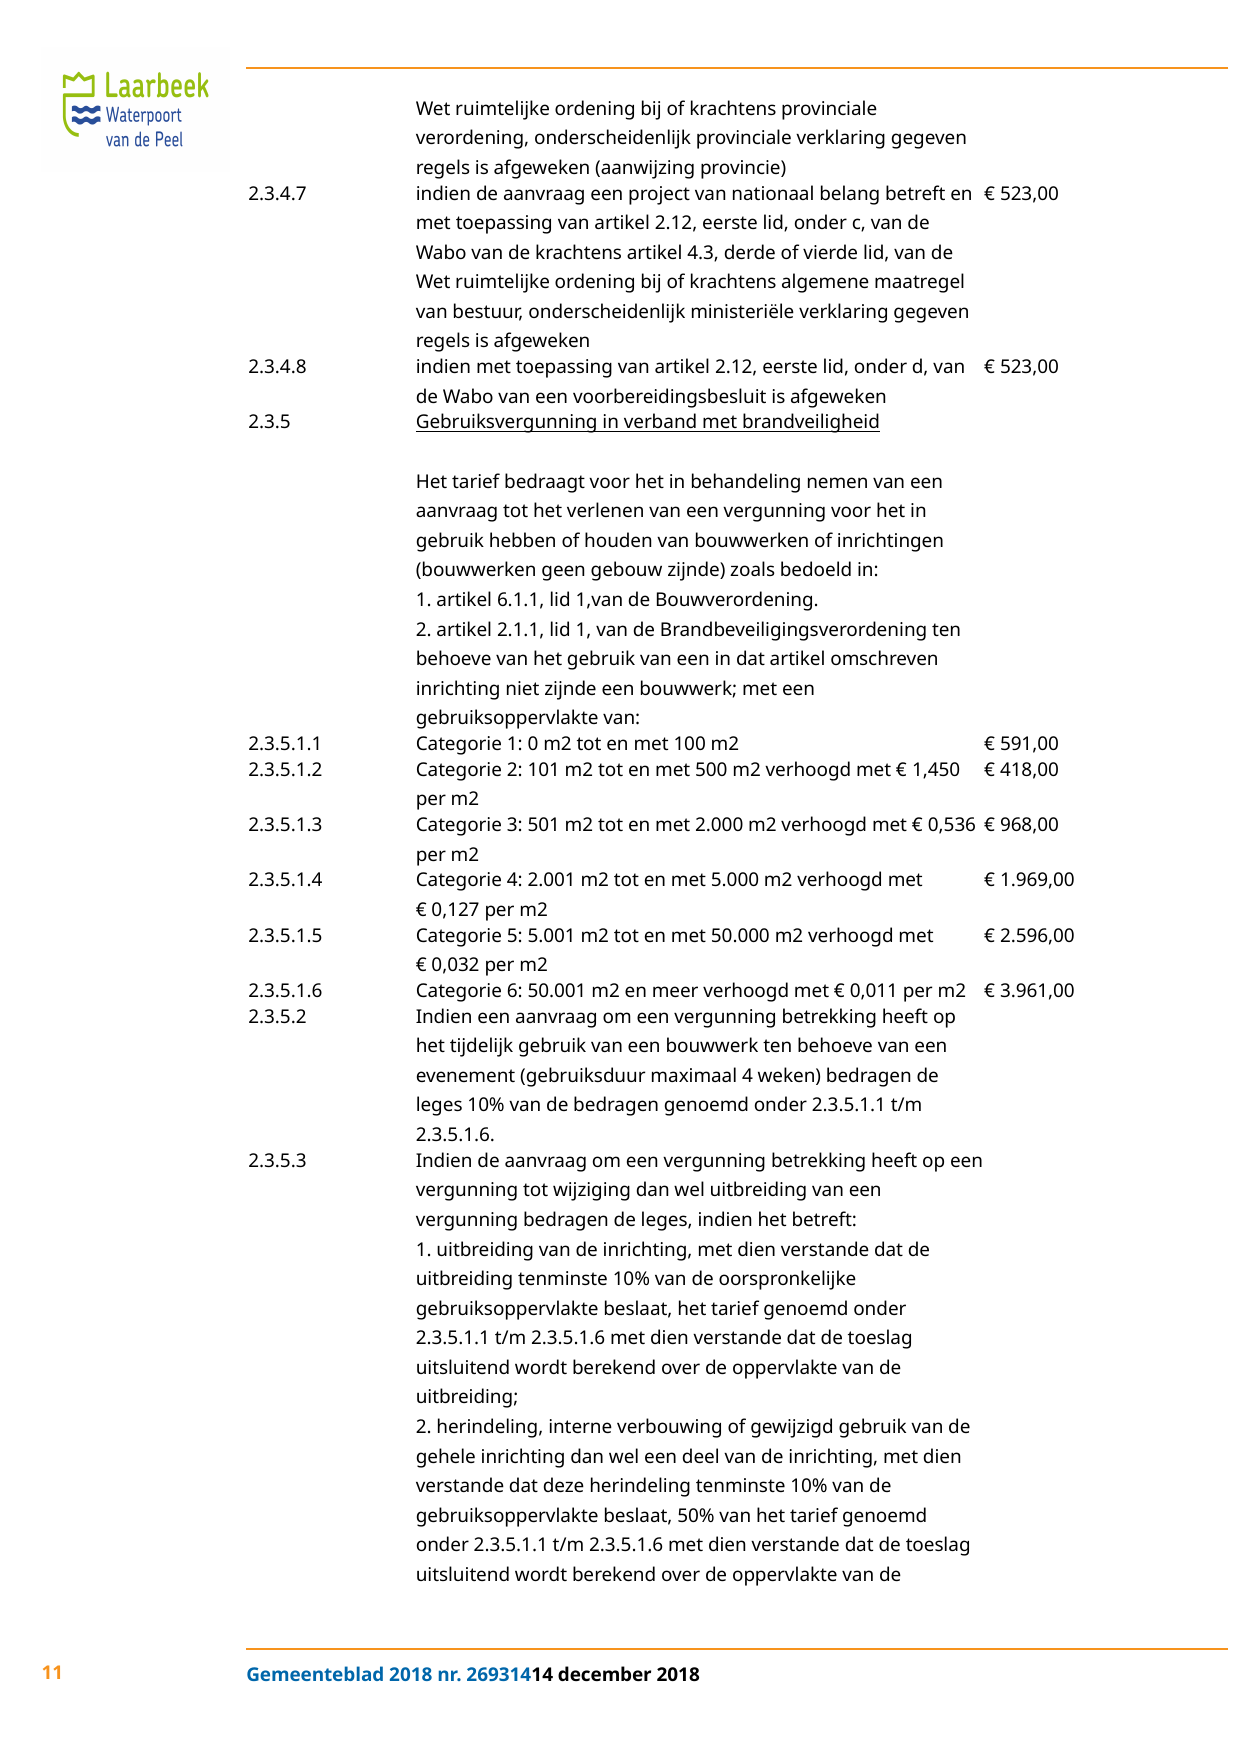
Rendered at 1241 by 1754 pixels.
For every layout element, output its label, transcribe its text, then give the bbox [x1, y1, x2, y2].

table_cell Indien een aanvraag om een vergunning betrekking heeft op het tijdelijk gebruik van een bouwwerk ten behoeve van een evenement (gebruiksduur maximaal 4 weken) bedragen de leges 10% van de bedragen genoemd onder 2.3.5.1.1 t/m 2.3.5.1.6. [416, 1003, 984, 1147]
table_cell 2.3.4.7 [248, 180, 416, 353]
table_cell [984, 1147, 1152, 1587]
table_cell Categorie 4: 2.001 m2 tot en met 5.000 m2 verhoogd met € 0,127 per m2 [416, 867, 984, 922]
table_cell 2.3.5.1.6 [248, 977, 416, 1003]
table_cell € 523,00 [984, 180, 1152, 353]
table_cell € 591,00 [984, 730, 1152, 756]
table_cell Wet ruimtelijke ordening bij of krachtens provinciale verordening, onderscheidenlijk provinciale verklaring gegeven regels is afgeweken (aanwijzing provincie) [416, 95, 984, 180]
table_cell 2.3.5.1.2 [248, 756, 416, 811]
table_cell Gebruiksvergunning in verband met brandveiligheid Het tarief bedraagt voor het in behandeling nemen van een aanvraag tot het verlenen van een vergunning voor het in gebruik hebben of houden van bouwwerken of inrichtingen (bouwwerken geen gebouw zijnde) zoals bedoeld in: 1. artikel 6.1.1, lid 1,van de Bouwverordening. 2. artikel 2.1.1, lid 1, van de Brandbeveiligingsverordening ten behoeve van het gebruik van een in dat artikel omschreven inrichting niet zijnde een bouwwerk; met een gebruiksoppervlakte van: [416, 409, 984, 730]
table_cell [248, 95, 416, 180]
picture [41, 47, 231, 172]
table_cell 2.3.5.1.4 [248, 867, 416, 922]
table_cell 2.3.5 [248, 409, 416, 730]
table_cell 2.3.5.1.5 [248, 922, 416, 977]
table_cell [984, 95, 1152, 180]
table_cell Categorie 3: 501 m2 tot en met 2.000 m2 verhoogd met € 0,536 per m2 [416, 811, 984, 867]
table_cell 2.3.5.1.3 [248, 811, 416, 867]
table_cell Categorie 6: 50.001 m2 en meer verhoogd met € 0,011 per m2 [416, 977, 984, 1003]
table_cell € 1.969,00 [984, 867, 1152, 922]
table_cell € 3.961,00 [984, 977, 1152, 1003]
table_cell € 523,00 [984, 353, 1152, 409]
table_cell 2.3.5.1.1 [248, 730, 416, 756]
table_cell [984, 409, 1152, 730]
table_cell 2.3.5.3 [248, 1147, 416, 1587]
table_cell Indien de aanvraag om een vergunning betrekking heeft op een vergunning tot wijziging dan wel uitbreiding van een vergunning bedragen de leges, indien het betreft: 1. uitbreiding van de inrichting, met dien verstande dat de uitbreiding tenminste 10% van de oorspronkelijke gebruiksoppervlakte beslaat, het tarief genoemd onder 2.3.5.1.1 t/m 2.3.5.1.6 met dien verstande dat de toeslag uitsluitend wordt berekend over de oppervlakte van de uitbreiding; 2. herindeling, interne verbouwing of gewijzigd gebruik van de gehele inrichting dan wel een deel van de inrichting, met dien verstande dat deze herindeling tenminste 10% van de gebruiksoppervlakte beslaat, 50% van het tarief genoemd onder 2.3.5.1.1 t/m 2.3.5.1.6 met dien verstande dat de toeslag uitsluitend wordt berekend over de oppervlakte van de [416, 1147, 984, 1587]
table_cell Categorie 5: 5.001 m2 tot en met 50.000 m2 verhoogd met € 0,032 per m2 [416, 922, 984, 977]
table_cell indien de aanvraag een project van nationaal belang betreft en met toepassing van artikel 2.12, eerste lid, onder c, van de Wabo van de krachtens artikel 4.3, derde of vierde lid, van de Wet ruimtelijke ordening bij of krachtens algemene maatregel van bestuur, onderscheidenlijk ministeriële verklaring gegeven regels is afgeweken [416, 180, 984, 353]
table_cell 2.3.4.8 [248, 353, 416, 409]
table_cell indien met toepassing van artikel 2.12, eerste lid, onder d, van de Wabo van een voorbereidingsbesluit is afgeweken [416, 353, 984, 409]
table_cell € 2.596,00 [984, 922, 1152, 977]
table_cell Categorie 1: 0 m2 tot en met 100 m2 [416, 730, 984, 756]
table_cell € 418,00 [984, 756, 1152, 811]
table_cell 2.3.5.2 [248, 1003, 416, 1147]
table_cell Categorie 2: 101 m2 tot en met 500 m2 verhoogd met € 1,450 per m2 [416, 756, 984, 811]
table_cell € 968,00 [984, 811, 1152, 867]
table_cell [984, 1003, 1152, 1147]
